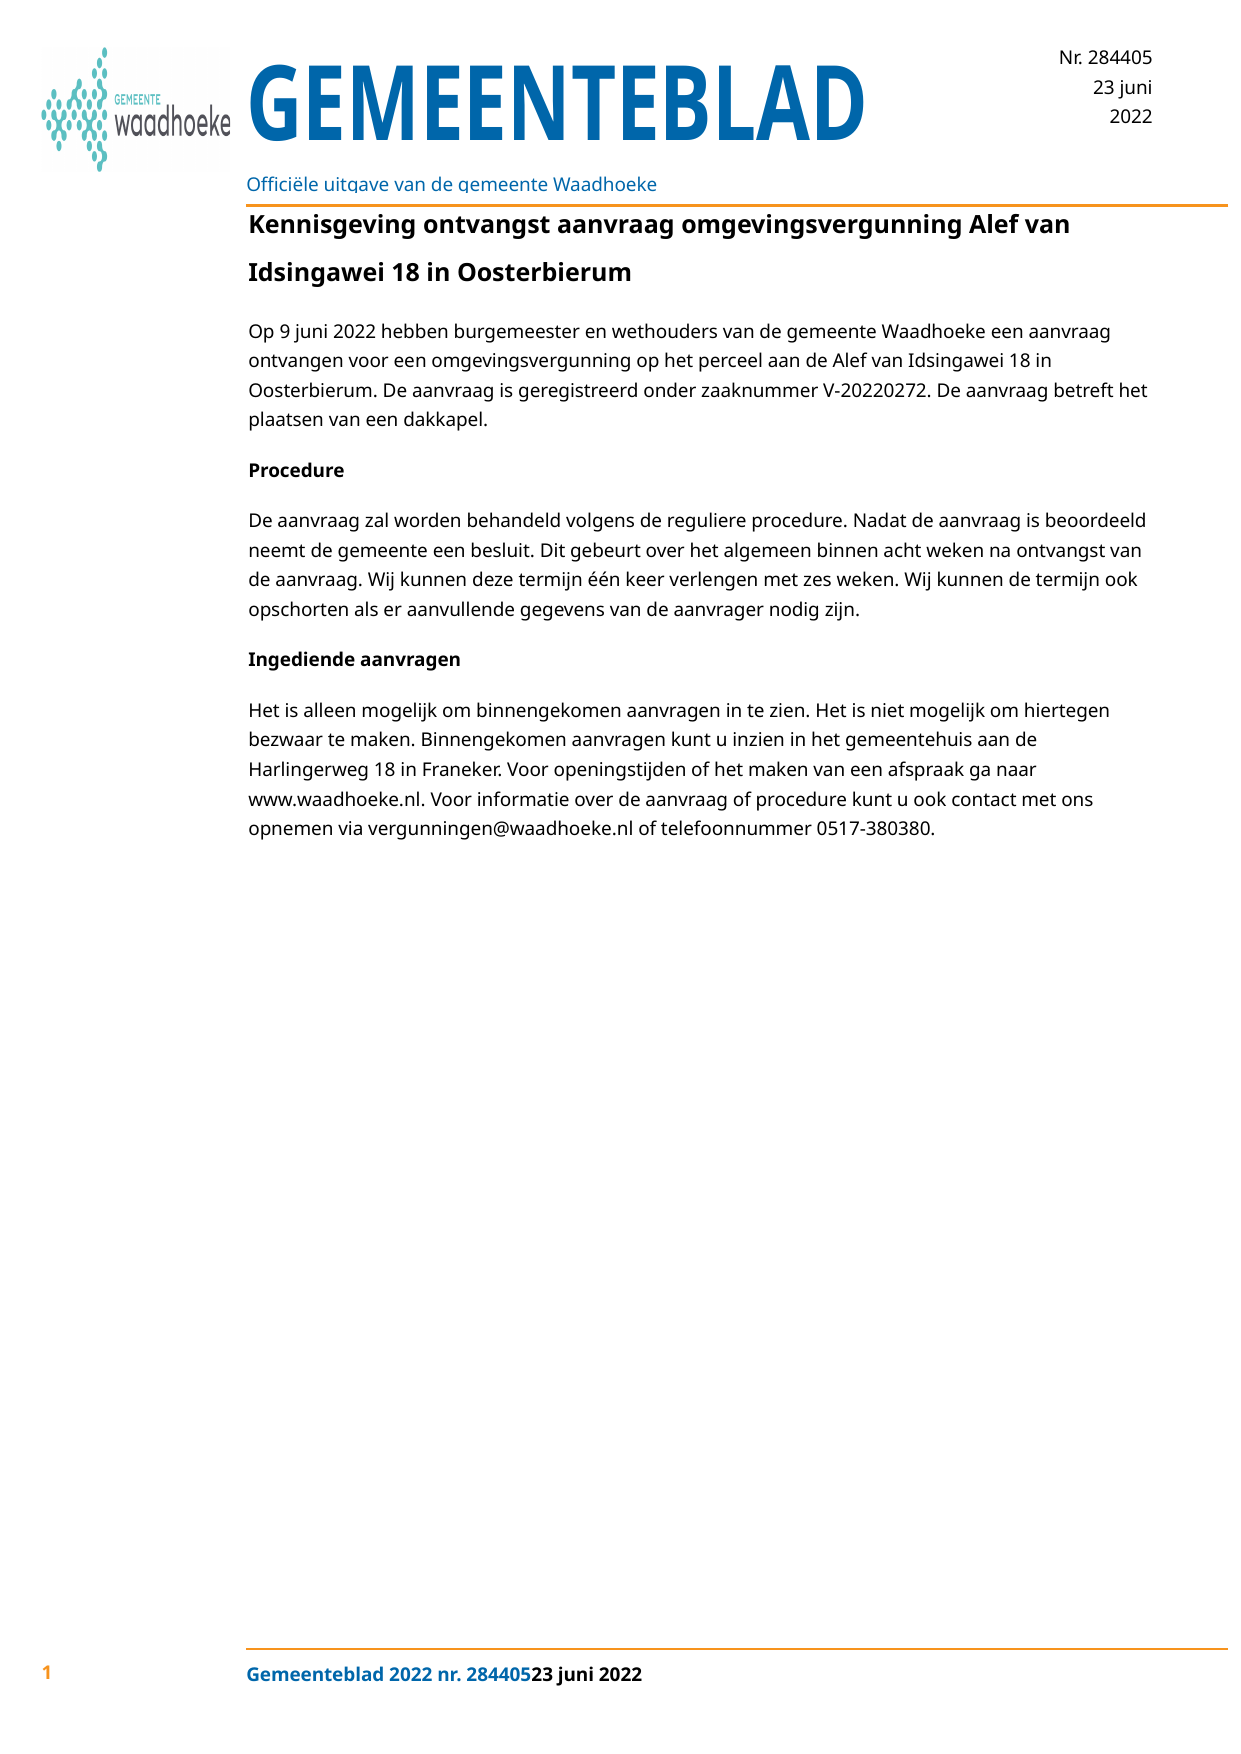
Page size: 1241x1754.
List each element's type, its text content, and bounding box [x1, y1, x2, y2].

picture [41, 47, 231, 172]
text Het is alleen mogelijk om binnengekomen aanvragen in te zien. Het is niet mogelijk om hiertegen bezwaar te maken. Binnengekomen aanvragen kunt u inzien in het gemeentehuis aan de Harlingerweg 18 in Franeker. Voor openingstijden of het maken van een afspraak ga naar www.waadhoeke.nl. Voor informatie over de aanvraag of procedure kunt u ook contact met ons opnemen via vergunningen@waadhoeke.nl of telefoonnummer 0517-380380. [248, 697, 1152, 841]
text De aanvraag zal worden behandeld volgens de reguliere procedure. Nadat de aanvraag is beoordeeld neemt de gemeente een besluit. Dit gebeurt over het algemeen binnen acht weken na ontvangst van de aanvraag. Wij kunnen deze termijn één keer verlengen met zes weken. Wij kunnen de termijn ook opschorten als er aanvullende gegevens van de aanvrager nodig zijn. [248, 507, 1152, 622]
text Kennisgeving ontvangst aanvraag omgevingsvergunning Alef van Idsingawei 18 in Oosterbierum [248, 207, 1152, 288]
text Procedure [248, 457, 1152, 483]
text Op 9 juni 2022 hebben burgemeester en wethouders van de gemeente Waadhoeke een aanvraag ontvangen voor een omgevingsvergunning op het perceel aan de Alef van Idsingawei 18 in Oosterbierum. De aanvraag is geregistreerd onder zaaknummer V-20220272. De aanvraag betreft het plaatsen van een dakkapel. [248, 318, 1152, 432]
text Ingediende aanvragen [248, 647, 1152, 672]
